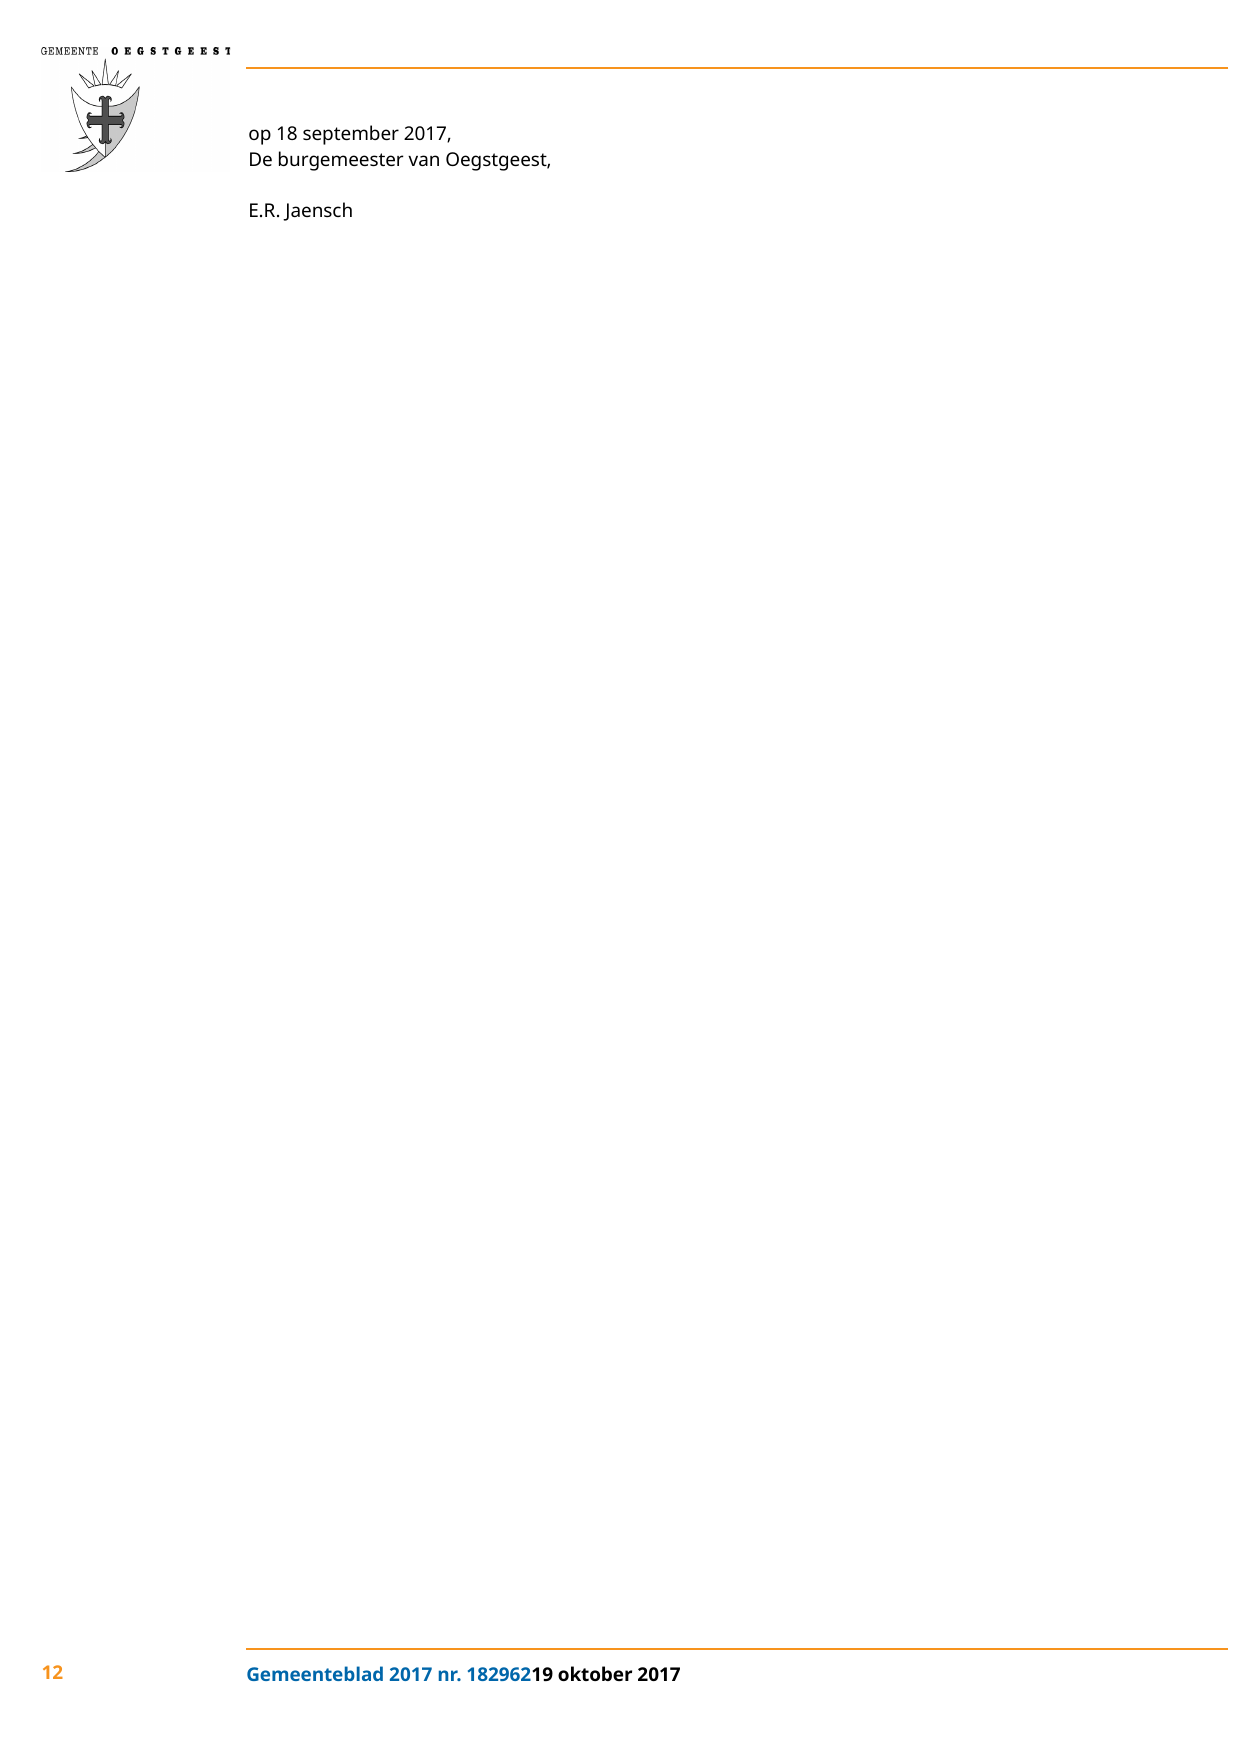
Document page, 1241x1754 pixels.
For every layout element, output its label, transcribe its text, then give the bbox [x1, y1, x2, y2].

text De burgemeester van Oegstgeest, [248, 146, 1152, 172]
text E.R. Jaensch [248, 198, 1152, 223]
text op 18 september 2017, [248, 121, 1152, 146]
picture [41, 47, 231, 172]
